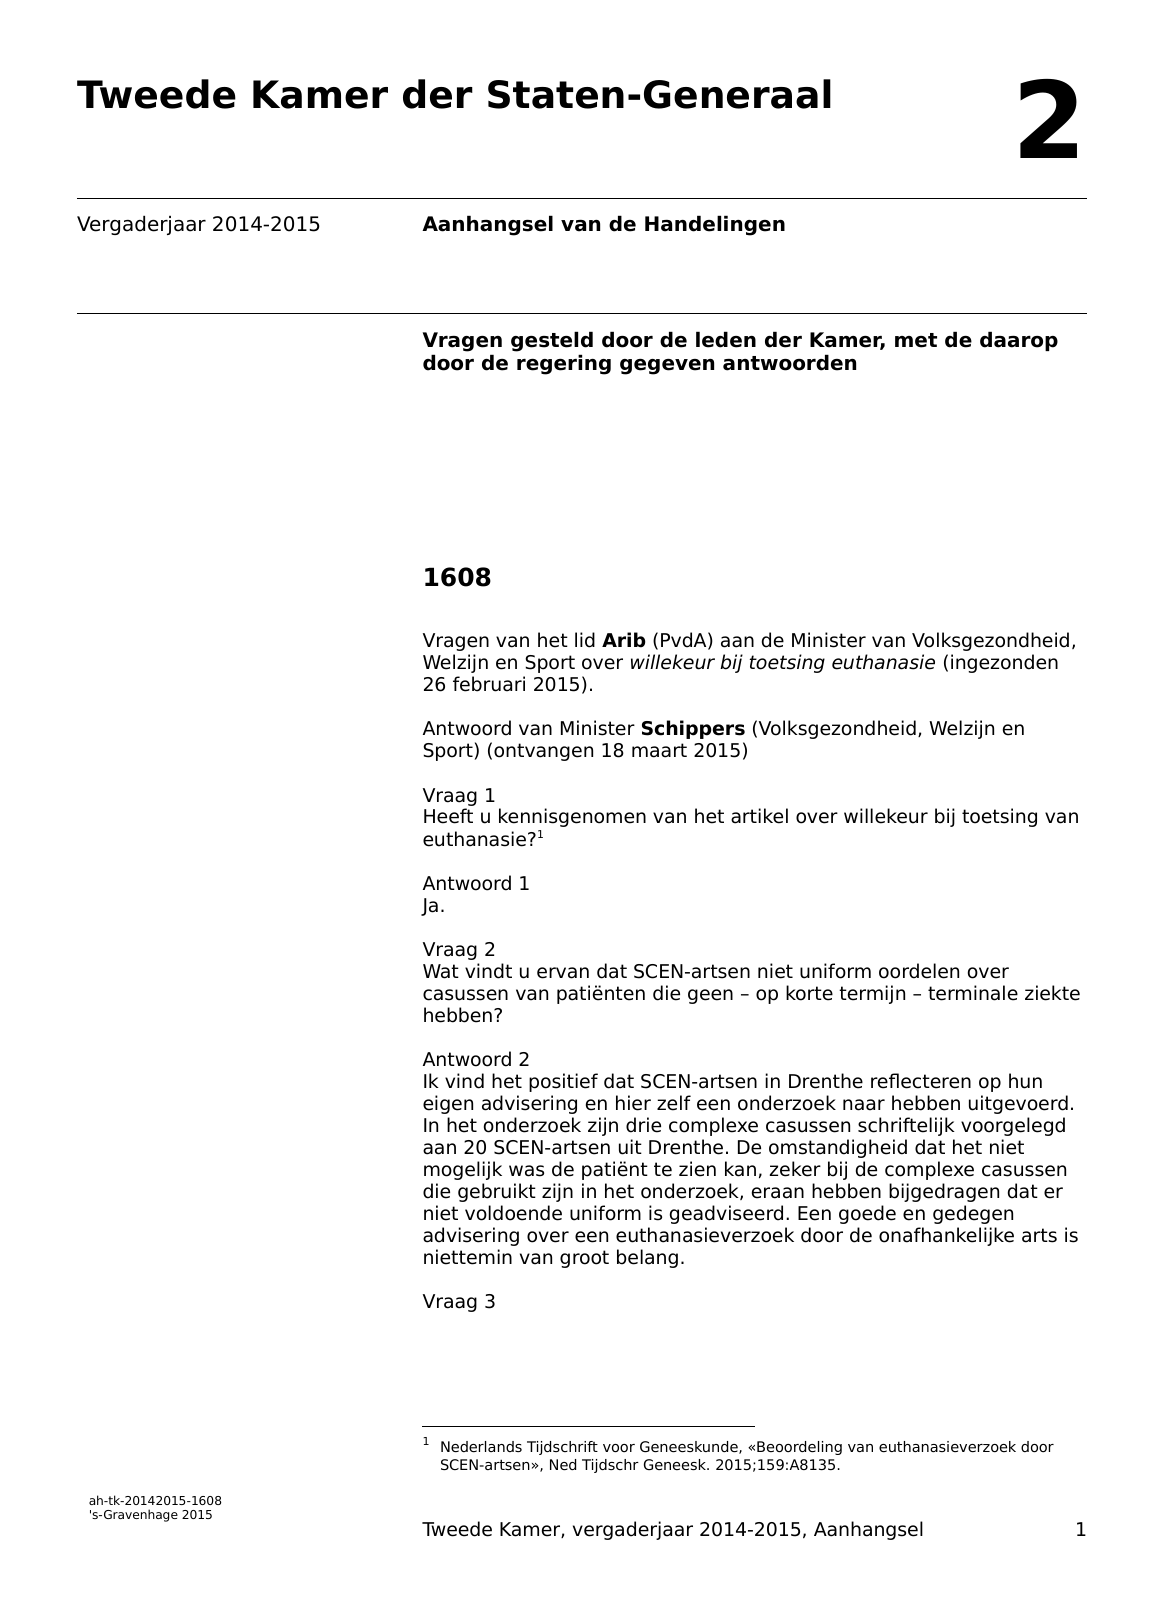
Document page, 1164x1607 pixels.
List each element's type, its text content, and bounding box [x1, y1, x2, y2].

text Vragen van het lid Arib (PvdA) aan de Minister van Volksgezondheid, Welzijn en Sport over willekeur bij toetsing euthanasie (ingezonden 26 februari 2015). [422, 630, 1087, 696]
text Nederlands Tijdschrift voor Geneeskunde, «Beoordeling van euthanasieverzoek door SCEN-artsen», Ned Tijdschr Geneesk. 2015;159:A8135. [422, 1435, 1087, 1474]
text Ik vind het positief dat SCEN-artsen in Drenthe reflecteren op hun eigen advisering en hier zelf een onderzoek naar hebben uitgevoerd. In het onderzoek zijn drie complexe casussen schriftelijk voorgelegd aan 20 SCEN-artsen uit Drenthe. De omstandigheid dat het niet mogelijk was de patiënt te zien kan, zeker bij de complexe casussen die gebruikt zijn in het onderzoek, eraan hebben bijgedragen dat er niet voldoende uniform is geadviseerd. Een goede en gedegen advisering over een euthanasieverzoek door de onafhankelijke arts is niettemin van groot belang. [422, 1071, 1087, 1269]
text Vraag 3 [422, 1291, 1087, 1313]
table_header 2 [886, 59, 1087, 198]
text Vraag 2 [422, 939, 1087, 961]
table_cell Vergaderjaar 2014-2015 [77, 199, 422, 313]
table_cell Aanhangsel van de Handelingen [422, 199, 1087, 313]
table_cell [77, 314, 422, 375]
table_cell Vragen gesteld door de leden der Kamer, met de daarop door de regering gegeven antwoorden [422, 314, 1087, 375]
table_header Tweede Kamer der Staten-Generaal [77, 59, 886, 198]
text Ja. [422, 894, 1087, 917]
text ah-tk-20142015-1608 [88, 1494, 323, 1508]
text Antwoord 2 [422, 1049, 1087, 1071]
text Wat vindt u ervan dat SCEN-artsen niet uniform oordelen over casussen van patiënten die geen – op korte termijn – terminale ziekte hebben? [422, 961, 1087, 1027]
text 's-Gravenhage 2015 [88, 1508, 323, 1522]
text Antwoord van Minister Schippers (Volksgezondheid, Welzijn en Sport) (ontvangen 18 maart 2015) [422, 718, 1087, 762]
text Vraag 1 [422, 784, 1087, 806]
text 1608 [422, 563, 1087, 592]
text Antwoord 1 [422, 873, 1087, 894]
text Heeft u kennisgenomen van het artikel over willekeur bij toetsing van euthanasie? [422, 806, 1087, 850]
